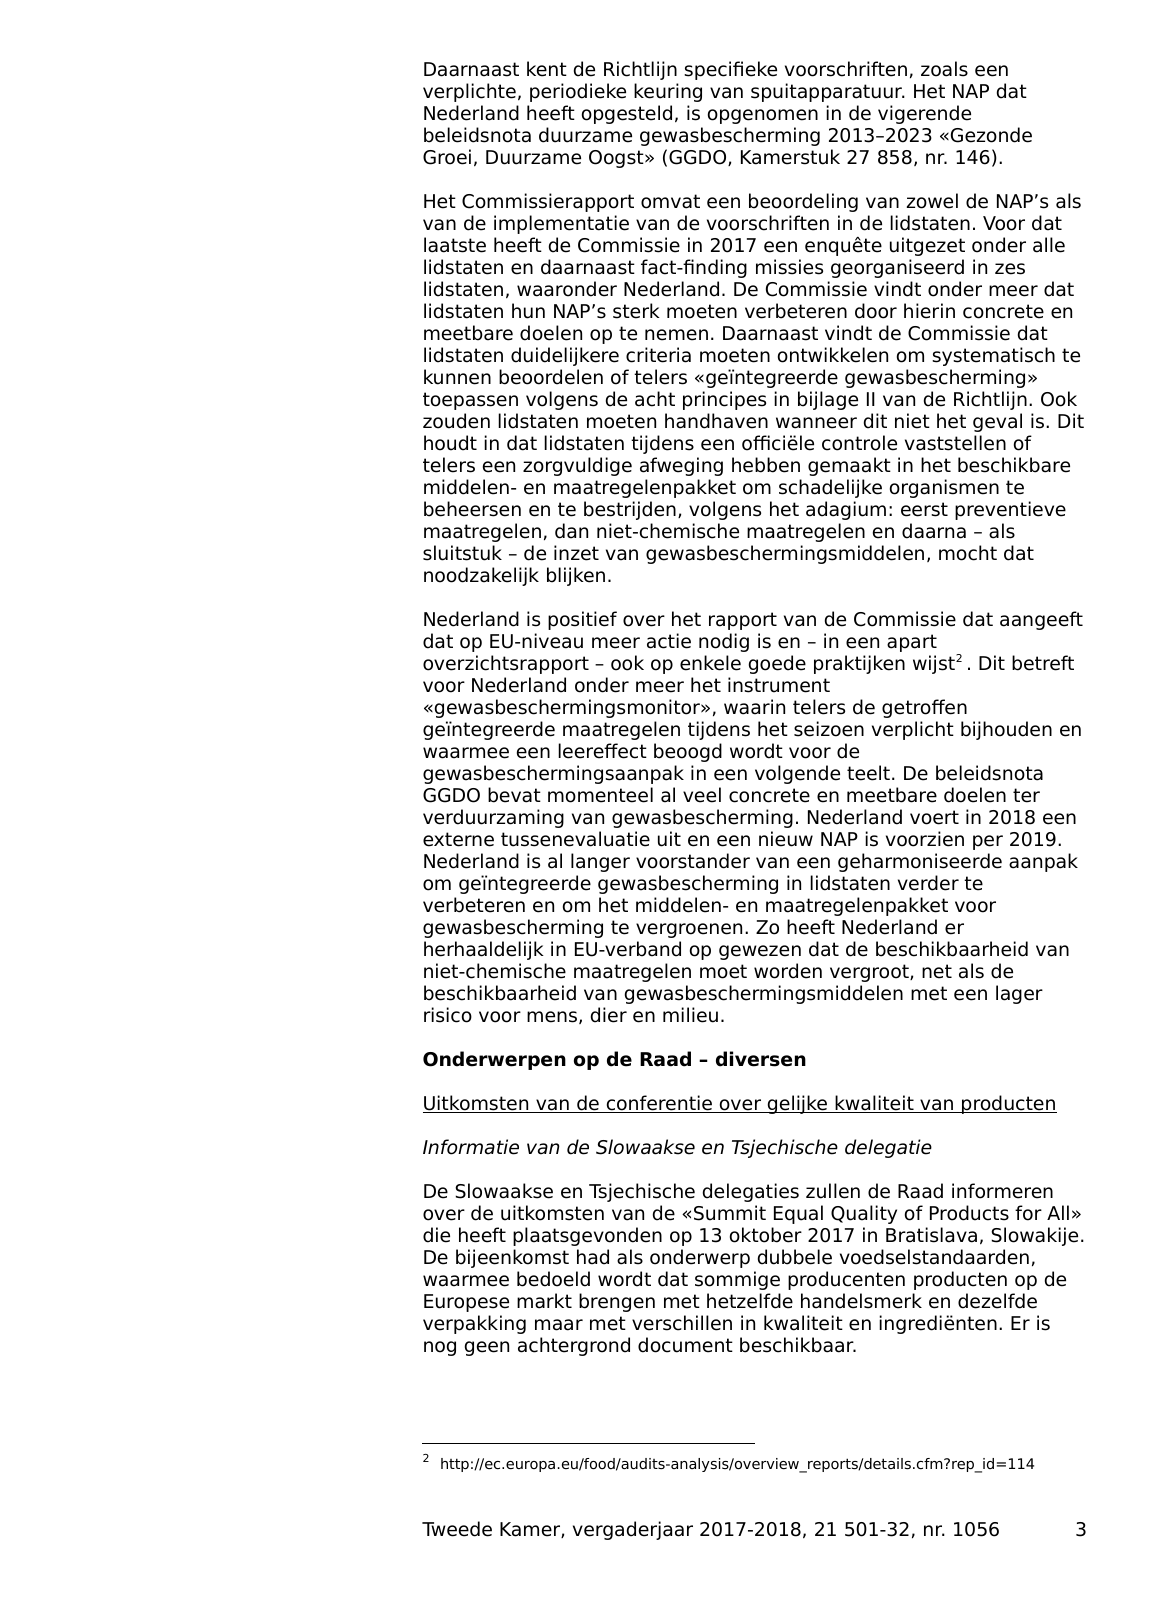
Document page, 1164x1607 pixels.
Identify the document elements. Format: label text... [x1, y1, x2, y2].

text http://ec.europa.eu/food/audits-analysis/overview_reports/details.cfm?rep_id=114 [422, 1452, 1087, 1474]
text Nederland is positief over het rapport van de Commissie dat aangeeft dat op EU-niveau meer actie nodig is en – in een apart overzichtsrapport – ook op enkele goede praktijken wijst. Dit betreft voor Nederland onder meer het instrument «gewasbeschermingsmonitor», waarin telers de getroffen geïntegreerde maatregelen tijdens het seizoen verplicht bijhouden en waarmee een leereffect beoogd wordt voor de gewasbeschermingsaanpak in een volgende teelt. De beleidsnota GGDO bevat momenteel al veel concrete en meetbare doelen ter verduurzaming van gewasbescherming. Nederland voert in 2018 een externe tussenevaluatie uit en een nieuw NAP is voorzien per 2019. Nederland is al langer voorstander van een geharmoniseerde aanpak om geïntegreerde gewasbescherming in lidstaten verder te verbeteren en om het middelen- en maatregelenpakket voor gewasbescherming te vergroenen. Zo heeft Nederland er herhaaldelijk in EU-verband op gewezen dat de beschikbaarheid van niet-chemische maatregelen moet worden vergroot, net als de beschikbaarheid van gewasbeschermingsmiddelen met een lager risico voor mens, dier en milieu. [422, 609, 1087, 1027]
text Daarnaast kent de Richtlijn specifieke voorschriften, zoals een verplichte, periodieke keuring van spuitapparatuur. Het NAP dat Nederland heeft opgesteld, is opgenomen in de vigerende beleidsnota duurzame gewasbescherming 2013–2023 «Gezonde Groei, Duurzame Oogst» (GGDO, Kamerstuk 27 858, nr. 146). [422, 59, 1087, 169]
text Het Commissierapport omvat een beoordeling van zowel de NAP’s als van de implementatie van de voorschriften in de lidstaten. Voor dat laatste heeft de Commissie in 2017 een enquête uitgezet onder alle lidstaten en daarnaast fact-finding missies georganiseerd in zes lidstaten, waaronder Nederland. De Commissie vindt onder meer dat lidstaten hun NAP’s sterk moeten verbeteren door hierin concrete en meetbare doelen op te nemen. Daarnaast vindt de Commissie dat lidstaten duidelijkere criteria moeten ontwikkelen om systematisch te kunnen beoordelen of telers «geïntegreerde gewasbescherming» toepassen volgens de acht principes in bijlage II van de Richtlijn. Ook zouden lidstaten moeten handhaven wanneer dit niet het geval is. Dit houdt in dat lidstaten tijdens een officiële controle vaststellen of telers een zorgvuldige afweging hebben gemaakt in het beschikbare middelen- en maatregelenpakket om schadelijke organismen te beheersen en te bestrijden, volgens het adagium: eerst preventieve maatregelen, dan niet-chemische maatregelen en daarna – als sluitstuk – de inzet van gewasbeschermingsmiddelen, mocht dat noodzakelijk blijken. [422, 191, 1087, 587]
text De Slowaakse en Tsjechische delegaties zullen de Raad informeren over de uitkomsten van de «Summit Equal Quality of Products for All» die heeft plaatsgevonden op 13 oktober 2017 in Bratislava, Slowakije. De bijeenkomst had als onderwerp dubbele voedselstandaarden, waarmee bedoeld wordt dat sommige producenten producten op de Europese markt brengen met hetzelfde handelsmerk en dezelfde verpakking maar met verschillen in kwaliteit en ingrediënten. Er is nog geen achtergrond document beschikbaar. [422, 1181, 1087, 1357]
subtitle Informatie van de Slowaakse en Tsjechische delegatie [422, 1137, 1087, 1159]
subtitle Uitkomsten van de conferentie over gelijke kwaliteit van producten [422, 1093, 1087, 1115]
subtitle Onderwerpen op de Raad – diversen [422, 1049, 1087, 1071]
